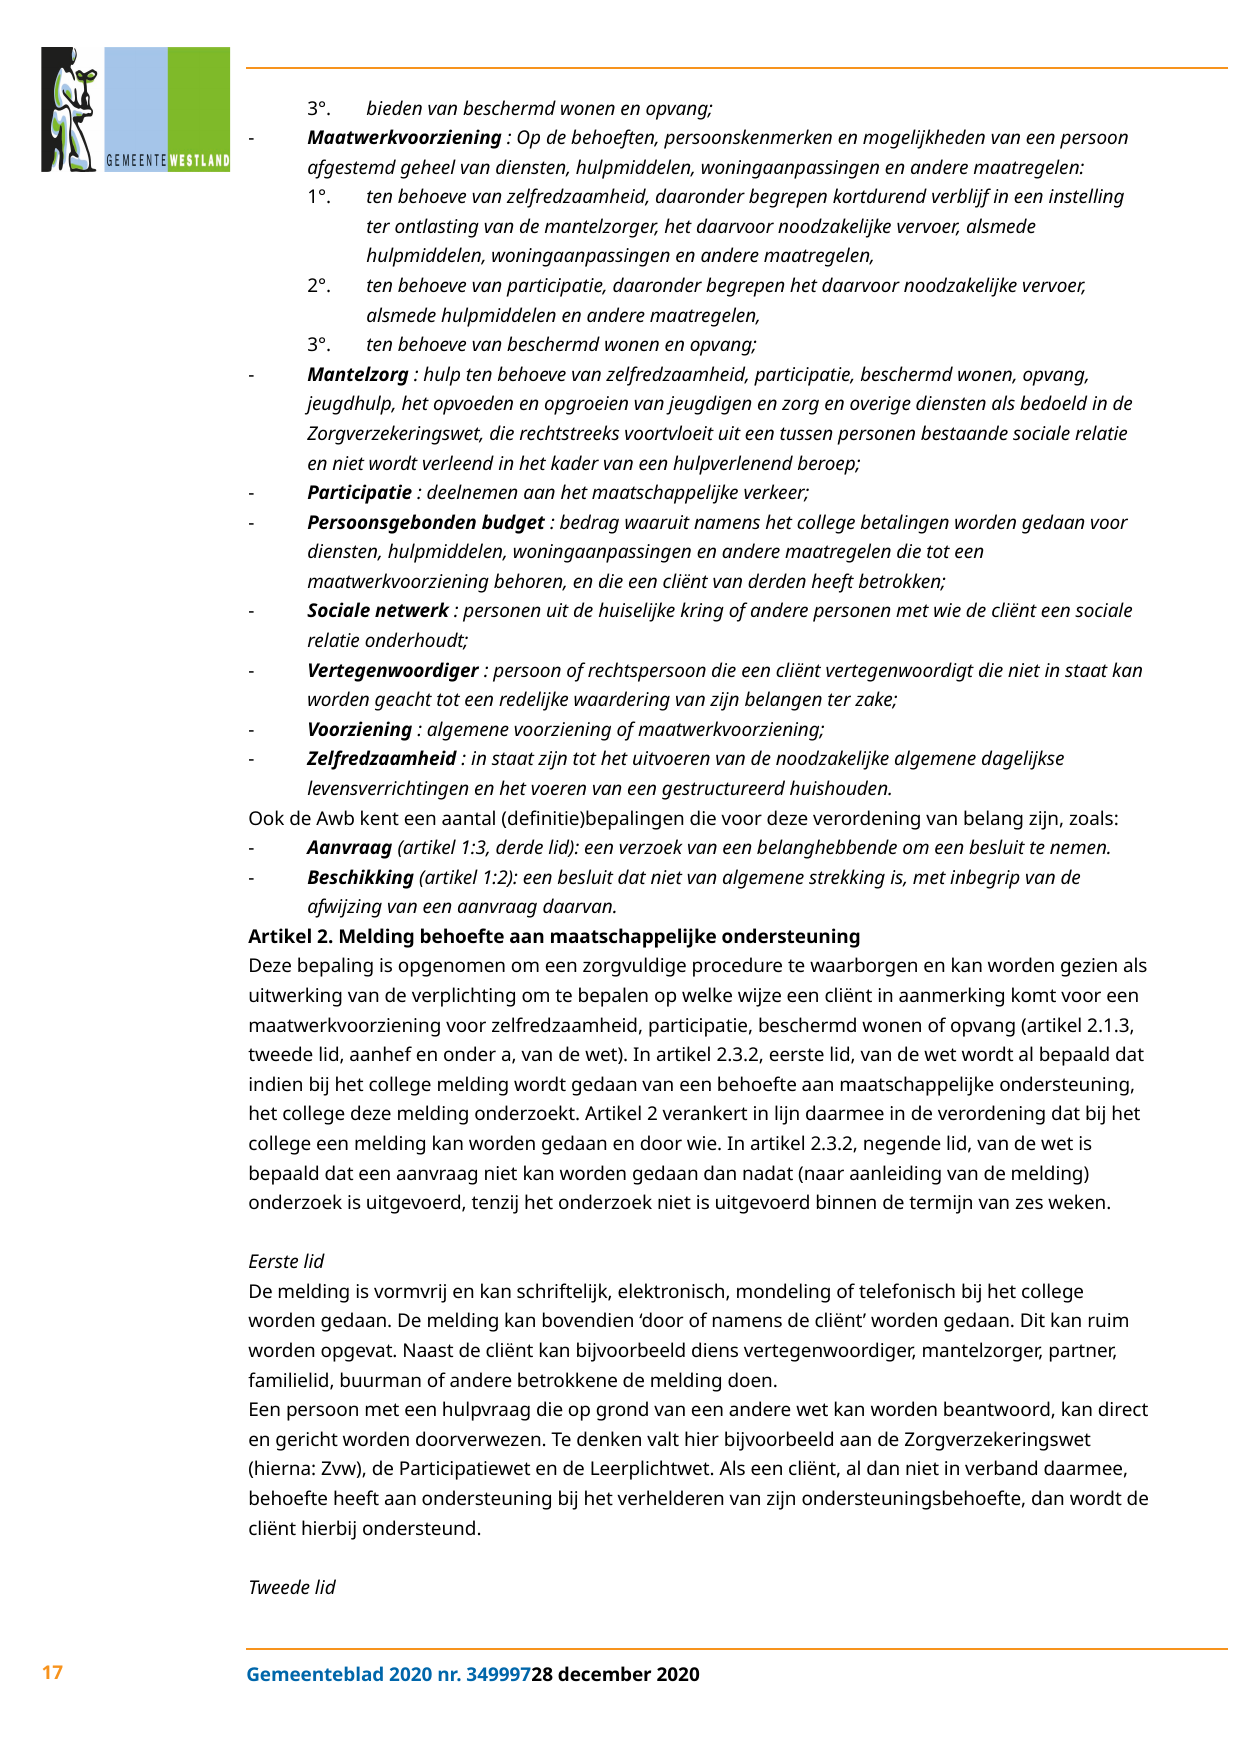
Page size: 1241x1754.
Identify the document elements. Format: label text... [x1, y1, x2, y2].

text De melding is vormvrij en kan schriftelijk, elektronisch, mondeling of telefonisch bij het college worden gedaan. De melding kan bovendien ‘door of namens de cliënt’ worden gedaan. Dit kan ruim worden opgevat. Naast de cliënt kan bijvoorbeeld diens vertegenwoordiger, mantelzorger, partner, familielid, buurman of andere betrokkene de melding doen. [248, 1278, 1152, 1393]
list ten behoeve van zelfredzaamheid, daaronder begrepen kortdurend verblijf in een instelling ter ontlasting van de mantelzorger, het daarvoor noodzakelijke vervoer, alsmede hulpmiddelen, woningaanpassingen en andere maatregelen, [307, 183, 1152, 268]
list Persoonsgebonden budget : bedrag waaruit namens het college betalingen worden gedaan voor diensten, hulpmiddelen, woningaanpassingen en andere maatregelen die tot een maatwerkvoorziening behoren, en die een cliënt van derden heeft betrokken; [248, 509, 1152, 594]
list Maatwerkvoorziening : Op de behoeften, persoonskenmerken en mogelijkheden van een persoon afgestemd geheel van diensten, hulpmiddelen, woningaanpassingen en andere maatregelen: [248, 124, 1152, 180]
text Eerste lid [248, 1248, 1152, 1274]
list ten behoeve van beschermd wonen en opvang; [307, 331, 1152, 357]
list Aanvraag (artikel 1:3, derde lid): een verzoek van een belanghebbende om een besluit te nemen. [248, 834, 1152, 860]
list Mantelzorg : hulp ten behoeve van zelfredzaamheid, participatie, beschermd wonen, opvang, jeugdhulp, het opvoeden en opgroeien van jeugdigen en zorg en overige diensten als bedoeld in de Zorgverzekeringswet, die rechtstreeks voortvloeit uit een tussen personen bestaande sociale relatie en niet wordt verleend in het kader van een hulpverlenend beroep; [248, 361, 1152, 476]
picture [41, 47, 231, 172]
list Vertegenwoordiger : persoon of rechtspersoon die een cliënt vertegenwoordigt die niet in staat kan worden geacht tot een redelijke waardering van zijn belangen ter zake; [248, 657, 1152, 712]
list Zelfredzaamheid : in staat zijn tot het uitvoeren van de noodzakelijke algemene dagelijkse levensverrichtingen en het voeren van een gestructureerd huishouden. [248, 746, 1152, 801]
list Sociale netwerk : personen uit de huiselijke kring of andere personen met wie de cliënt een sociale relatie onderhoudt; [248, 598, 1152, 653]
text Een persoon met een hulpvraag die op grond van een andere wet kan worden beantwoord, kan direct en gericht worden doorverwezen. Te denken valt hier bijvoorbeeld aan de Zorgverzekeringswet (hierna: Zvw), de Participatiewet en de Leerplichtwet. Als een cliënt, al dan niet in verband daarmee, behoefte heeft aan ondersteuning bij het verhelderen van zijn ondersteuningsbehoefte, dan wordt de cliënt hierbij ondersteund. [248, 1396, 1152, 1541]
list Participatie : deelnemen aan het maatschappelijke verkeer; [248, 479, 1152, 505]
text Artikel 2. Melding behoefte aan maatschappelijke ondersteuning [248, 923, 1152, 949]
list ten behoeve van participatie, daaronder begrepen het daarvoor noodzakelijke vervoer, alsmede hulpmiddelen en andere maatregelen, [307, 272, 1152, 328]
text Tweede lid [248, 1574, 1152, 1600]
text Deze bepaling is opgenomen om een zorgvuldige procedure te waarborgen en kan worden gezien als uitwerking van de verplichting om te bepalen op welke wijze een cliënt in aanmerking komt voor een maatwerkvoorziening voor zelfredzaamheid, participatie, beschermd wonen of opvang (artikel 2.1.3, tweede lid, aanhef en onder a, van de wet). In artikel 2.3.2, eerste lid, van de wet wordt al bepaald dat indien bij het college melding wordt gedaan van een behoefte aan maatschappelijke ondersteuning, het college deze melding onderzoekt. Artikel 2 verankert in lijn daarmee in de verordening dat bij het college een melding kan worden gedaan en door wie. In artikel 2.3.2, negende lid, van de wet is bepaald dat een aanvraag niet kan worden gedaan dan nadat (naar aanleiding van de melding) onderzoek is uitgevoerd, tenzij het onderzoek niet is uitgevoerd binnen de termijn van zes weken. [248, 953, 1152, 1215]
list bieden van beschermd wonen en opvang; [307, 95, 1152, 121]
list Beschikking (artikel 1:2): een besluit dat niet van algemene strekking is, met inbegrip van de afwijzing van een aanvraag daarvan. [248, 864, 1152, 919]
text Ook de Awb kent een aantal (definitie)bepalingen die voor deze verordening van belang zijn, zoals: [248, 805, 1152, 831]
list Voorziening : algemene voorziening of maatwerkvoorziening; [248, 716, 1152, 742]
